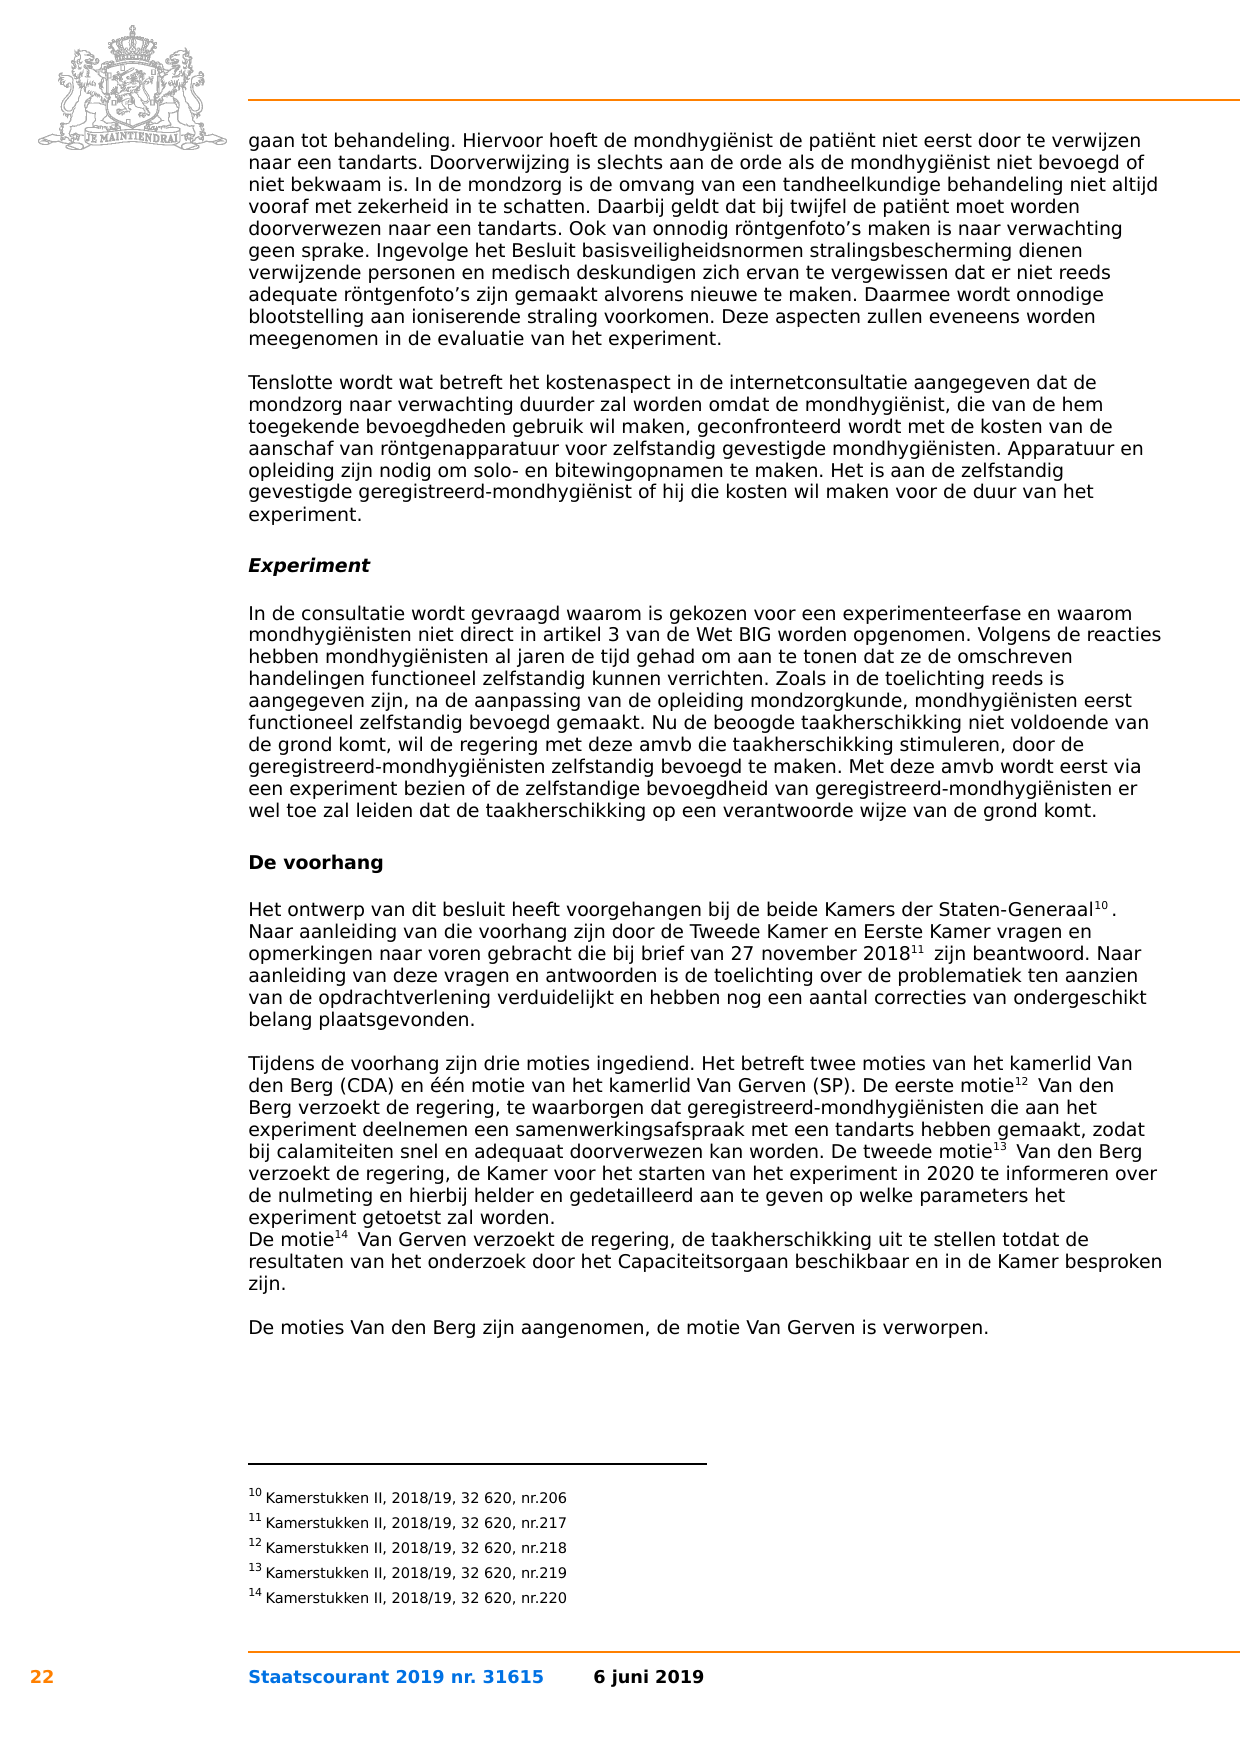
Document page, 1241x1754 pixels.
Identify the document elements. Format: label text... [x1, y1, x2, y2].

text Tijdens de voorhang zijn drie moties ingediend. Het betreft twee moties van het kamerlid Van den Berg (CDA) en één motie van het kamerlid Van Gerven (SP). De eerste motie Van den Berg verzoekt de regering, te waarborgen dat geregistreerd-mondhygiënisten die aan het experiment deelnemen een samenwerkingsafspraak met een tandarts hebben gemaakt, zodat bij calamiteiten snel en adequaat doorverwezen kan worden. De tweede motie Van den Berg verzoekt de regering, de Kamer voor het starten van het experiment in 2020 te informeren over de nulmeting en hierbij helder en gedetailleerd aan te geven op welke parameters het experiment getoetst zal worden. [248, 1053, 1163, 1229]
text Kamerstukken II, 2018/19, 32 620, nr.217 [248, 1511, 1163, 1533]
text Kamerstukken II, 2018/19, 32 620, nr.206 [248, 1486, 1163, 1508]
text Kamerstukken II, 2018/19, 32 620, nr.220 [248, 1586, 1163, 1608]
text Kamerstukken II, 2018/19, 32 620, nr.218 [248, 1536, 1163, 1558]
text gaan tot behandeling. Hiervoor hoeft de mondhygiënist de patiënt niet eerst door te verwijzen naar een tandarts. Doorverwijzing is slechts aan de orde als de mondhygiënist niet bevoegd of niet bekwaam is. In de mondzorg is de omvang van een tandheelkundige behandeling niet altijd vooraf met zekerheid in te schatten. Daarbij geldt dat bij twijfel de patiënt moet worden doorverwezen naar een tandarts. Ook van onnodig röntgenfoto’s maken is naar verwachting geen sprake. Ingevolge het Besluit basisveiligheidsnormen stralingsbescherming dienen verwijzende personen en medisch deskundigen zich ervan te vergewissen dat er niet reeds adequate röntgenfoto’s zijn gemaakt alvorens nieuwe te maken. Daarmee wordt onnodige blootstelling aan ioniserende straling voorkomen. Deze aspecten zullen eveneens worden meegenomen in de evaluatie van het experiment. [248, 130, 1163, 350]
text In de consultatie wordt gevraagd waarom is gekozen voor een experimenteerfase en waarom mondhygiënisten niet direct in artikel 3 van de Wet BIG worden opgenomen. Volgens de reacties hebben mondhygiënisten al jaren de tijd gehad om aan te tonen dat ze de omschreven handelingen functioneel zelfstandig kunnen verrichten. Zoals in de toelichting reeds is aangegeven zijn, na de aanpassing van de opleiding mondzorgkunde, mondhygiënisten eerst functioneel zelfstandig bevoegd gemaakt. Nu de beoogde taakherschikking niet voldoende van de grond komt, wil de regering met deze amvb die taakherschikking stimuleren, door de geregistreerd-mondhygiënisten zelfstandig bevoegd te maken. Met deze amvb wordt eerst via een experiment bezien of de zelfstandige bevoegdheid van geregistreerd-mondhygiënisten er wel toe zal leiden dat de taakherschikking op een verantwoorde wijze van de grond komt. [248, 602, 1163, 822]
text De motie Van Gerven verzoekt de regering, de taakherschikking uit te stellen totdat de resultaten van het onderzoek door het Capaciteitsorgaan beschikbaar en in de Kamer besproken zijn. [248, 1229, 1163, 1295]
text Tenslotte wordt wat betreft het kostenaspect in de internetconsultatie aangegeven dat de mondzorg naar verwachting duurder zal worden omdat de mondhygiënist, die van de hem toegekende bevoegdheden gebruik wil maken, geconfronteerd wordt met de kosten van de aanschaf van röntgenapparatuur voor zelfstandig gevestigde mondhygiënisten. Apparatuur en opleiding zijn nodig om solo- en bitewingopnamen te maken. Het is aan de zelfstandig gevestigde geregistreerd-mondhygiënist of hij die kosten wil maken voor de duur van het experiment. [248, 372, 1163, 525]
text De moties Van den Berg zijn aangenomen, de motie Van Gerven is verworpen. [248, 1317, 1163, 1338]
text Het ontwerp van dit besluit heeft voorgehangen bij de beide Kamers der Staten-Generaal. Naar aanleiding van die voorhang zijn door de Tweede Kamer en Eerste Kamer vragen en opmerkingen naar voren gebracht die bij brief van 27 november 2018 zijn beantwoord. Naar aanleiding van deze vragen en antwoorden is de toelichting over de problematiek ten aanzien van de opdrachtverlening verduidelijkt en hebben nog een aantal correcties van ondergeschikt belang plaatsgevonden. [248, 899, 1163, 1031]
subtitle Experiment [248, 555, 1163, 577]
text Kamerstukken II, 2018/19, 32 620, nr.219 [248, 1561, 1163, 1583]
picture [38, 25, 227, 150]
subtitle De voorhang [248, 852, 1163, 874]
